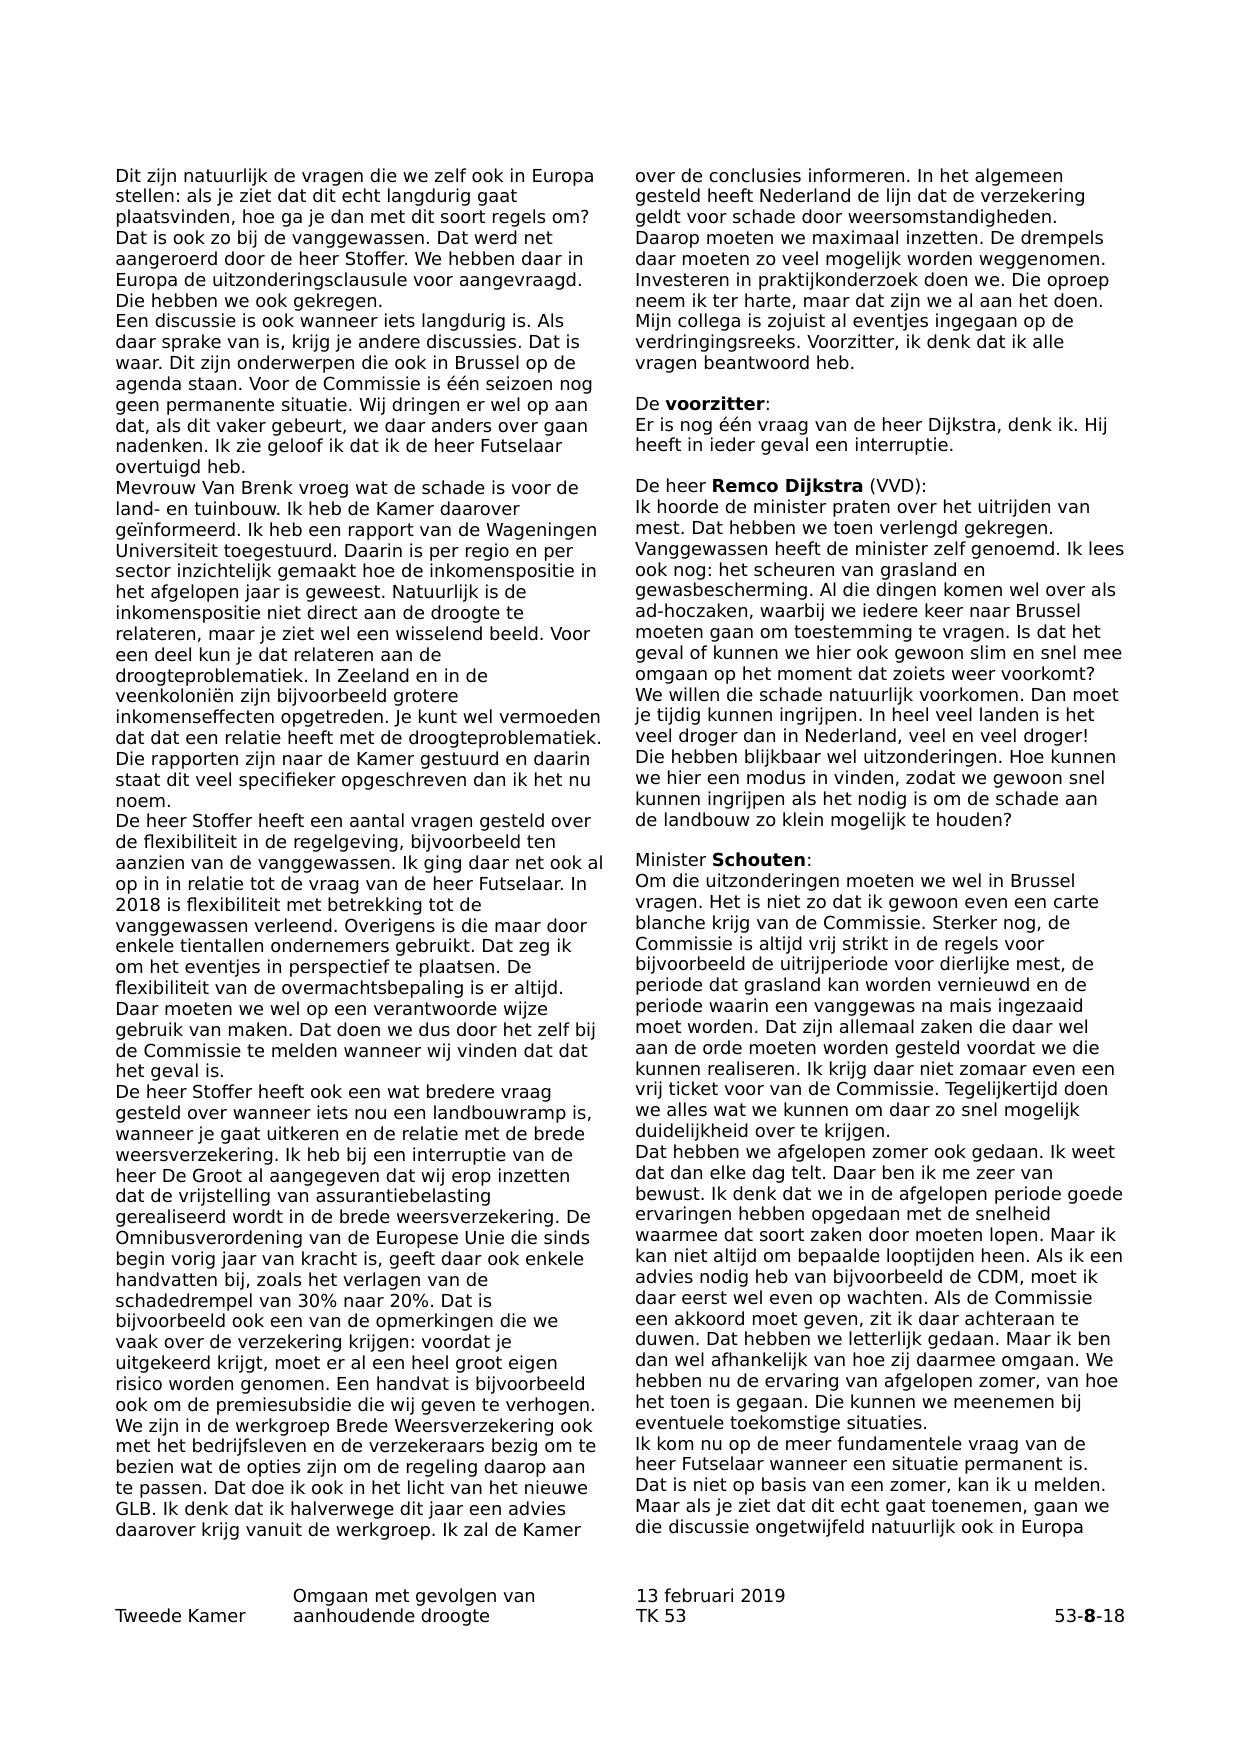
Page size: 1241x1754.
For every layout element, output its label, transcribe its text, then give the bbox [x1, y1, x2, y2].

text Mevrouw Van Brenk vroeg wat de schade is voor de land- en tuinbouw. Ik heb de Kamer daarover geïnformeerd. Ik heb een rapport van de Wageningen Universiteit toegestuurd. Daarin is per regio en per sector inzichtelijk gemaakt hoe de inkomenspositie in het afgelopen jaar is geweest. Natuurlijk is de inkomenspositie niet direct aan de droogte te relateren, maar je ziet wel een wisselend beeld. Voor een deel kun je dat relateren aan de droogteproblematiek. In Zeeland en in de veenkoloniën zijn bijvoorbeeld grotere inkomenseffecten opgetreden. Je kunt wel vermoeden dat dat een relatie heeft met de droogteproblematiek. Die rapporten zijn naar de Kamer gestuurd en daarin staat dit veel specifieker opgeschreven dan ik het nu noem. [115, 478, 605, 811]
text De voorzitter: [635, 394, 1125, 414]
text Om die uitzonderingen moeten we wel in Brussel vragen. Het is niet zo dat ik gewoon even een carte blanche krijg van de Commissie. Sterker nog, de Commissie is altijd vrij strikt in de regels voor bijvoorbeeld de uitrijperiode voor dierlijke mest, de periode dat grasland kan worden vernieuwd en de periode waarin een vanggewas na mais ingezaaid moet worden. Dat zijn allemaal zaken die daar wel aan de orde moeten worden gesteld voordat we die kunnen realiseren. Ik krijg daar niet zomaar even een vrij ticket voor van de Commissie. Tegelijkertijd doen we alles wat we kunnen om daar zo snel mogelijk duidelijkheid over te krijgen. [635, 871, 1125, 1142]
text De heer Stoffer heeft ook een wat bredere vraag gesteld over wanneer iets nou een landbouwramp is, wanneer je gaat uitkeren en de relatie met de brede weersverzekering. Ik heb bij een interruptie van de heer De Groot al aangegeven dat wij erop inzetten dat de vrijstelling van assurantiebelasting gerealiseerd wordt in de brede weersverzekering. De Omnibusverordening van de Europese Unie die sinds begin vorig jaar van kracht is, geeft daar ook enkele handvatten bij, zoals het verlagen van de schadedrempel van 30% naar 20%. Dat is bijvoorbeeld ook een van de opmerkingen die we vaak over de verzekering krijgen: voordat je uitgekeerd krijgt, moet er al een heel groot eigen risico worden genomen. Een handvat is bijvoorbeeld ook om de premiesubsidie die wij geven te verhogen. [115, 1082, 605, 1415]
text Een discussie is ook wanneer iets langdurig is. Als daar sprake van is, krijg je andere discussies. Dat is waar. Dit zijn onderwerpen die ook in Brussel op de agenda staan. Voor de Commissie is één seizoen nog geen permanente situatie. Wij dringen er wel op aan dat, als dit vaker gebeurt, we daar anders over gaan nadenken. Ik zie geloof ik dat ik de heer Futselaar overtuigd heb. [115, 311, 605, 478]
text Er is nog één vraag van de heer Dijkstra, denk ik. Hij heeft in ieder geval een interruptie. [635, 414, 1125, 456]
text Dit zijn natuurlijk de vragen die we zelf ook in Europa stellen: als je ziet dat dit echt langdurig gaat plaatsvinden, hoe ga je dan met dit soort regels om? Dat is ook zo bij de vanggewassen. Dat werd net aangeroerd door de heer Stoffer. We hebben daar in Europa de uitzonderingsclausule voor aangevraagd. Die hebben we ook gekregen. [115, 165, 605, 311]
text De heer Remco Dijkstra (VVD): [635, 476, 1125, 497]
text Ik kom nu op de meer fundamentele vraag van de heer Futselaar wanneer een situatie permanent is. Dat is niet op basis van een zomer, kan ik u melden. Maar als je ziet dat dit echt gaat toenemen, gaan we die discussie ongetwijfeld natuurlijk ook in Europa [635, 1433, 1125, 1537]
text over de conclusies informeren. In het algemeen gesteld heeft Nederland de lijn dat de verzekering geldt voor schade door weersomstandigheden. Daarop moeten we maximaal inzetten. De drempels daar moeten zo veel mogelijk worden weggenomen. Investeren in praktijkonderzoek doen we. Die oproep neem ik ter harte, maar dat zijn we al aan het doen. [635, 165, 1125, 311]
text De heer Stoffer heeft een aantal vragen gesteld over de flexibiliteit in de regelgeving, bijvoorbeeld ten aanzien van de vanggewassen. Ik ging daar net ook al op in in relatie tot de vraag van de heer Futselaar. In 2018 is flexibiliteit met betrekking tot de vanggewassen verleend. Overigens is die maar door enkele tientallen ondernemers gebruikt. Dat zeg ik om het eventjes in perspectief te plaatsen. De flexibiliteit van de overmachtsbepaling is er altijd. Daar moeten we wel op een verantwoorde wijze gebruik van maken. Dat doen we dus door het zelf bij de Commissie te melden wanneer wij vinden dat dat het geval is. [115, 811, 605, 1082]
text We zijn in de werkgroep Brede Weersverzekering ook met het bedrijfsleven en de verzekeraars bezig om te bezien wat de opties zijn om de regeling daarop aan te passen. Dat doe ik ook in het licht van het nieuwe GLB. Ik denk dat ik halverwege dit jaar een advies daarover krijg vanuit de werkgroep. Ik zal de Kamer [115, 1415, 605, 1540]
text Minister Schouten: [635, 850, 1125, 871]
text Mijn collega is zojuist al eventjes ingegaan op de verdringingsreeks. Voorzitter, ik denk dat ik alle vragen beantwoord heb. [635, 311, 1125, 374]
text Dat hebben we afgelopen zomer ook gedaan. Ik weet dat dan elke dag telt. Daar ben ik me zeer van bewust. Ik denk dat we in de afgelopen periode goede ervaringen hebben opgedaan met de snelheid waarmee dat soort zaken door moeten lopen. Maar ik kan niet altijd om bepaalde looptijden heen. Als ik een advies nodig heb van bijvoorbeeld de CDM, moet ik daar eerst wel even op wachten. Als de Commissie een akkoord moet geven, zit ik daar achteraan te duwen. Dat hebben we letterlijk gedaan. Maar ik ben dan wel afhankelijk van hoe zij daarmee omgaan. We hebben nu de ervaring van afgelopen zomer, van hoe het toen is gegaan. Die kunnen we meenemen bij eventuele toekomstige situaties. [635, 1142, 1125, 1433]
text Ik hoorde de minister praten over het uitrijden van mest. Dat hebben we toen verlengd gekregen. Vanggewassen heeft de minister zelf genoemd. Ik lees ook nog: het scheuren van grasland en gewasbescherming. Al die dingen komen wel over als ad-hoczaken, waarbij we iedere keer naar Brussel moeten gaan om toestemming te vragen. Is dat het geval of kunnen we hier ook gewoon slim en snel mee omgaan op het moment dat zoiets weer voorkomt? We willen die schade natuurlijk voorkomen. Dan moet je tijdig kunnen ingrijpen. In heel veel landen is het veel droger dan in Nederland, veel en veel droger! Die hebben blijkbaar wel uitzonderingen. Hoe kunnen we hier een modus in vinden, zodat we gewoon snel kunnen ingrijpen als het nodig is om de schade aan de landbouw zo klein mogelijk te houden? [635, 497, 1125, 830]
